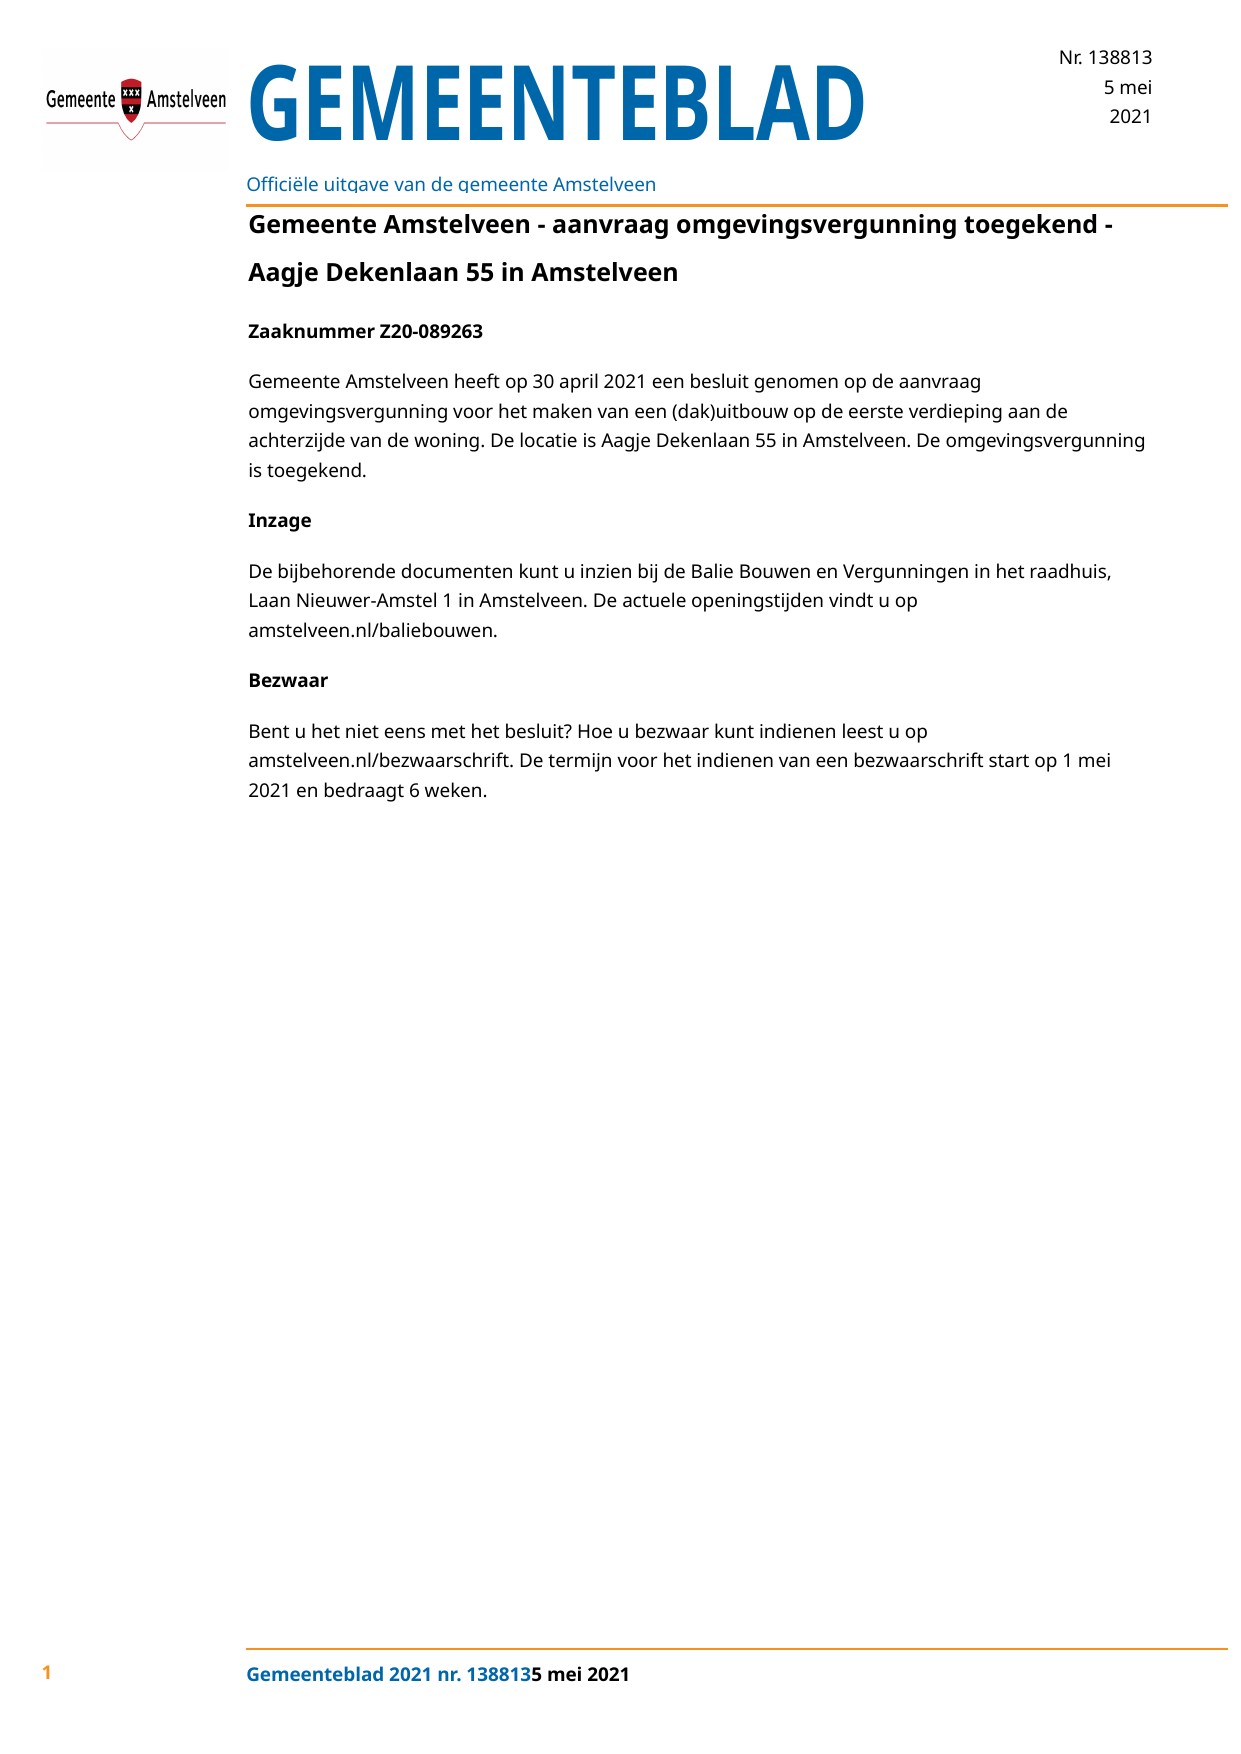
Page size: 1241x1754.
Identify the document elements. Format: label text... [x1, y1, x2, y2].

text Gemeente Amstelveen - aanvraag omgevingsvergunning toegekend - Aagje Dekenlaan 55 in Amstelveen [248, 207, 1152, 288]
text Inzage [248, 507, 1152, 533]
text Gemeente Amstelveen heeft op 30 april 2021 een besluit genomen op de aanvraag omgevingsvergunning voor het maken van een (dak)uitbouw op de eerste verdieping aan de achterzijde van de woning. De locatie is Aagje Dekenlaan 55 in Amstelveen. De omgevingsvergunning is toegekend. [248, 368, 1152, 483]
text Zaaknummer Z20-089263 [248, 318, 1152, 344]
text De bijbehorende documenten kunt u inzien bij de Balie Bouwen en Vergunningen in het raadhuis, Laan Nieuwer-Amstel 1 in Amstelveen. De actuele openingstijden vindt u op amstelveen.nl/baliebouwen. [248, 558, 1152, 643]
text Bezwaar [248, 667, 1152, 693]
text Bent u het niet eens met het besluit? Hoe u bezwaar kunt indienen leest u op amstelveen.nl/bezwaarschrift. De termijn voor het indienen van een bezwaarschrift start op 1 mei 2021 en bedraagt 6 weken. [248, 718, 1152, 803]
picture [41, 47, 231, 172]
